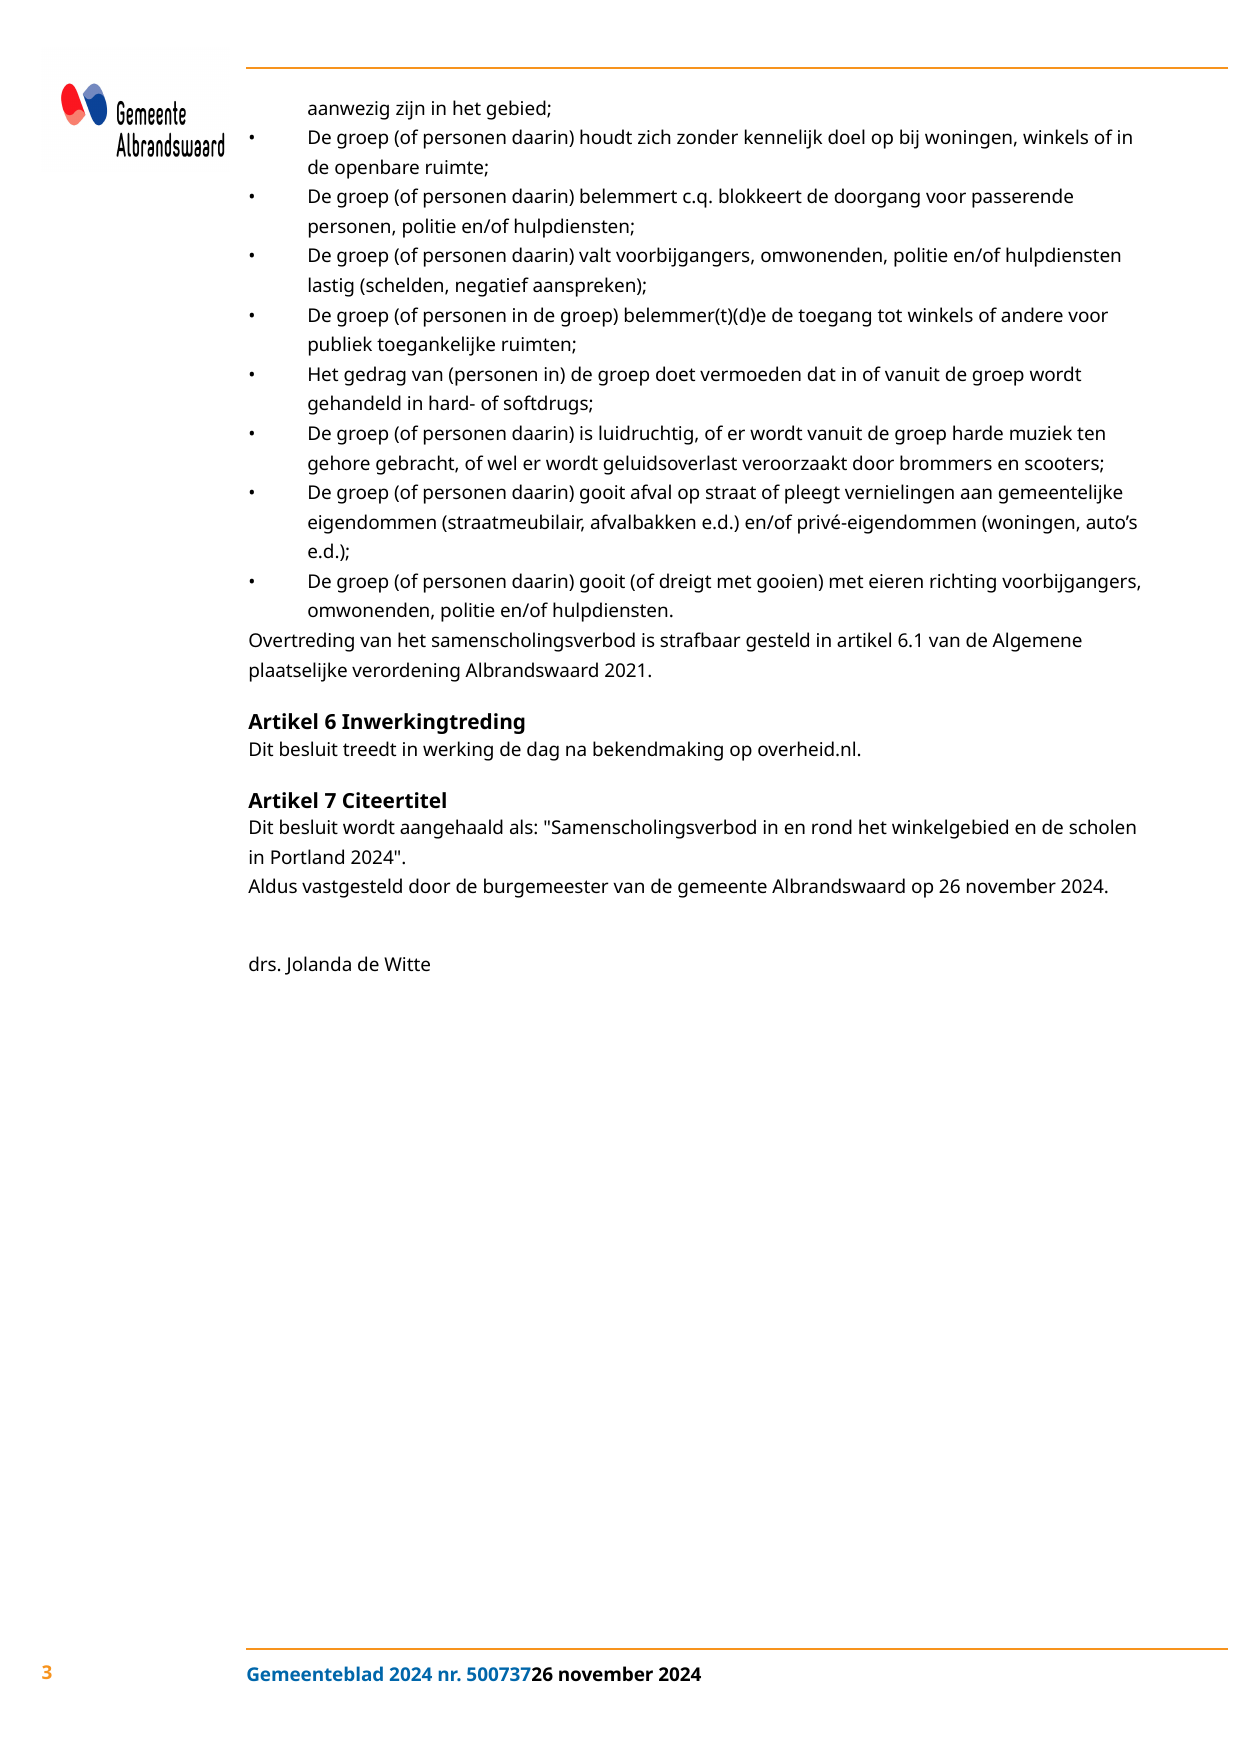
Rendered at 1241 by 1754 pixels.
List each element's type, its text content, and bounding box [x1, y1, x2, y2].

text Artikel 7 Citeertitel [248, 786, 1152, 814]
picture [41, 47, 231, 172]
list Het gedrag van (personen in) de groep doet vermoeden dat in of vanuit de groep wordt gehandeld in hard- of softdrugs; [248, 361, 1152, 416]
text Overtreding van het samenscholingsverbod is strafbaar gesteld in artikel 6.1 van de Algemene plaatselijke verordening Albrandswaard 2021. [248, 627, 1152, 683]
list De groep (of personen in de groep) belemmer(t)(d)e de toegang tot winkels of andere voor publiek toegankelijke ruimten; [248, 302, 1152, 357]
list De groep (of personen daarin) is luidruchtig, of er wordt vanuit de groep harde muziek ten gehore gebracht, of wel er wordt geluidsoverlast veroorzaakt door brommers en scooters; [248, 420, 1152, 476]
list De groep (of personen daarin) gooit (of dreigt met gooien) met eieren richting voorbijgangers, omwonenden, politie en/of hulpdiensten. [248, 568, 1152, 623]
text Dit besluit wordt aangehaald als: "Samenscholingsverbod in en rond het winkelgebied en de scholen in Portland 2024". [248, 814, 1152, 870]
list De groep (of personen daarin) gooit afval op straat of pleegt vernielingen aan gemeentelijke eigendommen (straatmeubilair, afvalbakken e.d.) en/of privé-eigendommen (woningen, auto’s e.d.); [248, 479, 1152, 564]
list De groep (of personen daarin) houdt zich zonder kennelijk doel op bij woningen, winkels of in de openbare ruimte; [248, 124, 1152, 180]
text Dit besluit treedt in werking de dag na bekendmaking op overheid.nl. [248, 736, 1152, 761]
text drs. Jolanda de Witte [248, 951, 1152, 977]
text Aldus vastgesteld door de burgemeester van de gemeente Albrandswaard op 26 november 2024. [248, 874, 1152, 899]
list De groep (of personen daarin) valt voorbijgangers, omwonenden, politie en/of hulpdiensten lastig (schelden, negatief aanspreken); [248, 243, 1152, 298]
list De groep (of personen daarin) belemmert c.q. blokkeert de doorgang voor passerende personen, politie en/of hulpdiensten; [248, 183, 1152, 239]
list aanwezig zijn in het gebied; [248, 95, 1152, 121]
text Artikel 6 Inwerkingtreding [248, 707, 1152, 736]
